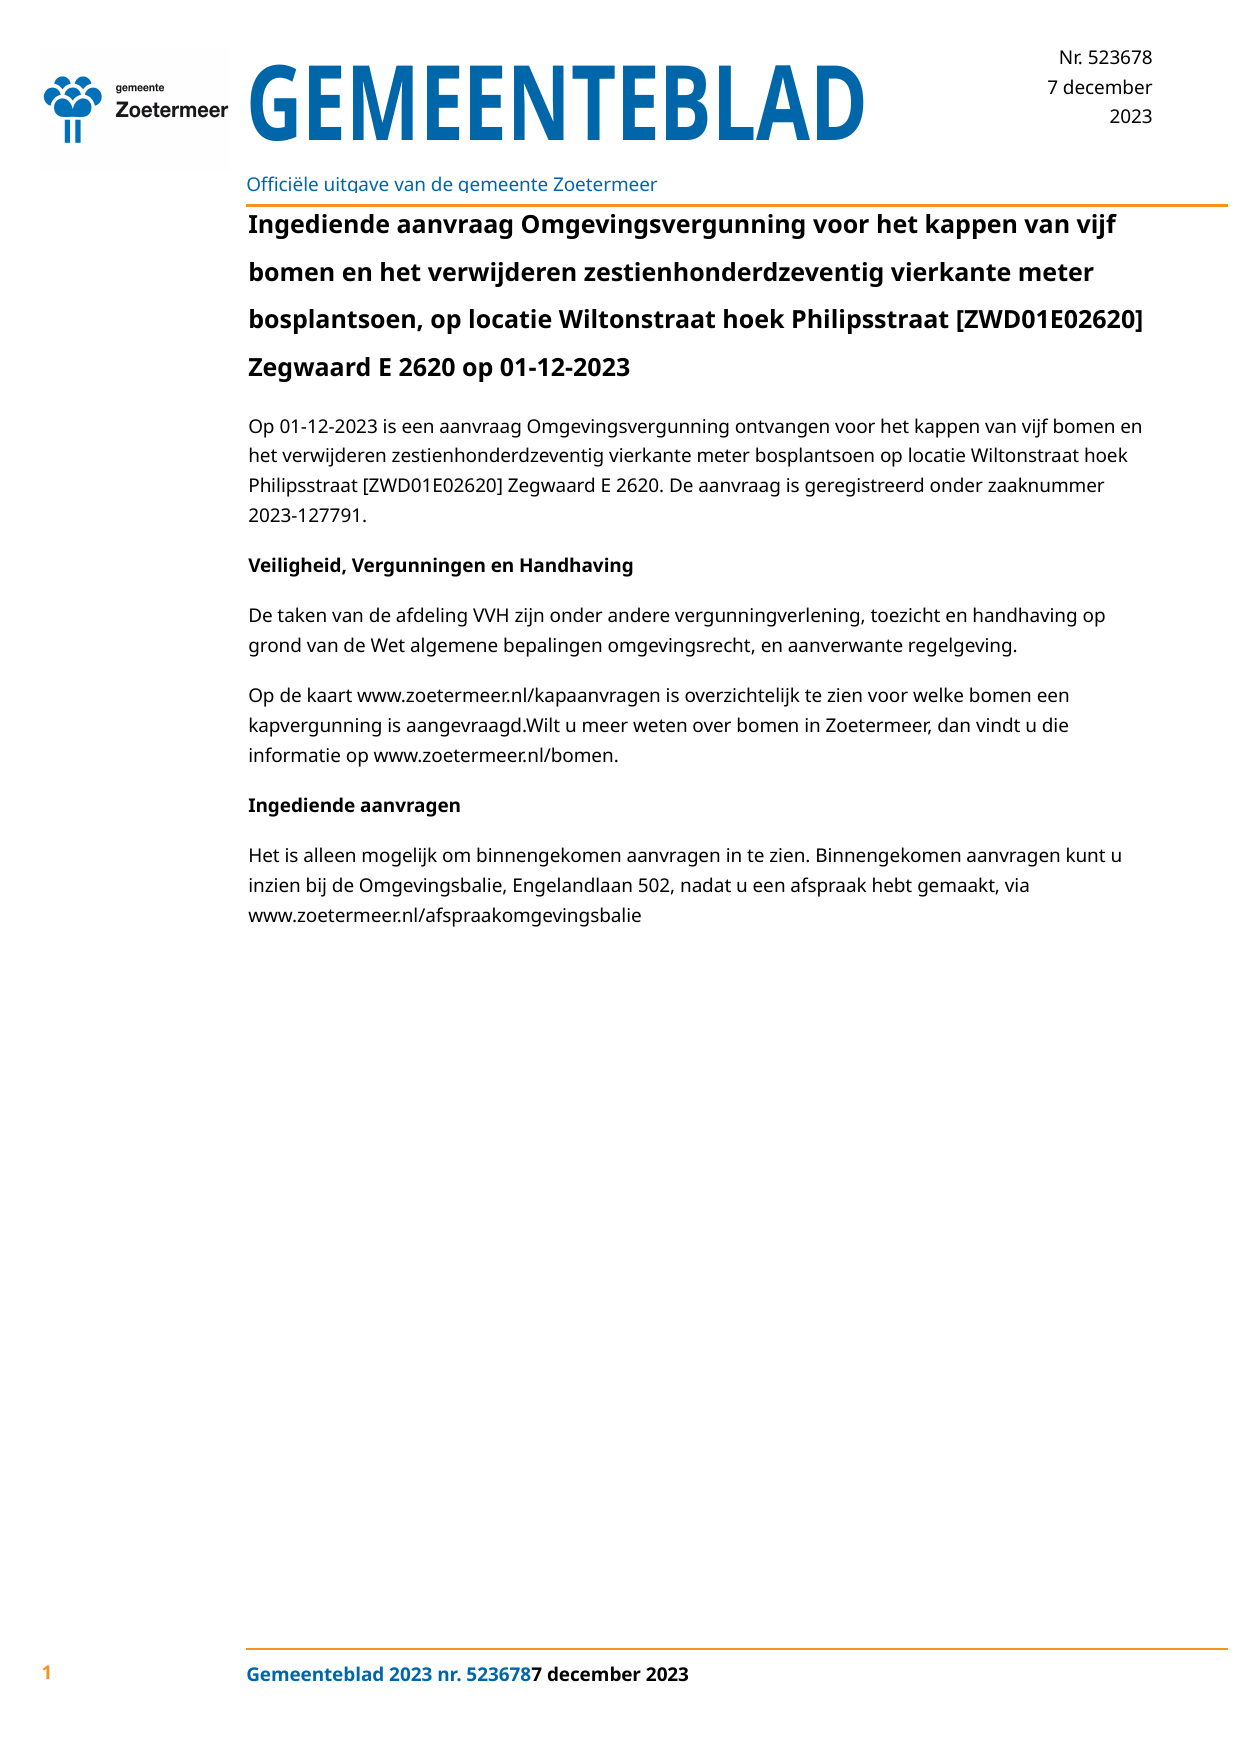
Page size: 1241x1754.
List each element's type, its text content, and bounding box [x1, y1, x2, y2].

text Het is alleen mogelijk om binnengekomen aanvragen in te zien. Binnengekomen aanvragen kunt u inzien bij de Omgevingsbalie, Engelandlaan 502, nadat u een afspraak hebt gemaakt, via www.zoetermeer.nl/afspraakomgevingsbalie [248, 843, 1152, 928]
text Op de kaart www.zoetermeer.nl/kapaanvragen is overzichtelijk te zien voor welke bomen een kapvergunning is aangevraagd.Wilt u meer weten over bomen in Zoetermeer, dan vindt u die informatie op www.zoetermeer.nl/bomen. [248, 683, 1152, 768]
text Ingediende aanvragen [248, 792, 1152, 818]
text De taken van de afdeling VVH zijn onder andere vergunningverlening, toezicht en handhaving op grond van de Wet algemene bepalingen omgevingsrecht, en aanverwante regelgeving. [248, 603, 1152, 658]
text Op 01-12-2023 is een aanvraag Omgevingsvergunning ontvangen voor het kappen van vijf bomen en het verwijderen zestienhonderdzeventig vierkante meter bosplantsoen op locatie Wiltonstraat hoek Philipsstraat [ZWD01E02620] Zegwaard E 2620. De aanvraag is geregistreerd onder zaaknummer 2023-127791. [248, 413, 1152, 528]
picture [41, 47, 231, 172]
text Ingediende aanvraag Omgevingsvergunning voor het kappen van vijf bomen en het verwijderen zestienhonderdzeventig vierkante meter bosplantsoen, op locatie Wiltonstraat hoek Philipsstraat [ZWD01E02620] Zegwaard E 2620 op 01-12-2023 [248, 207, 1152, 384]
text Veiligheid, Vergunningen en Handhaving [248, 552, 1152, 578]
